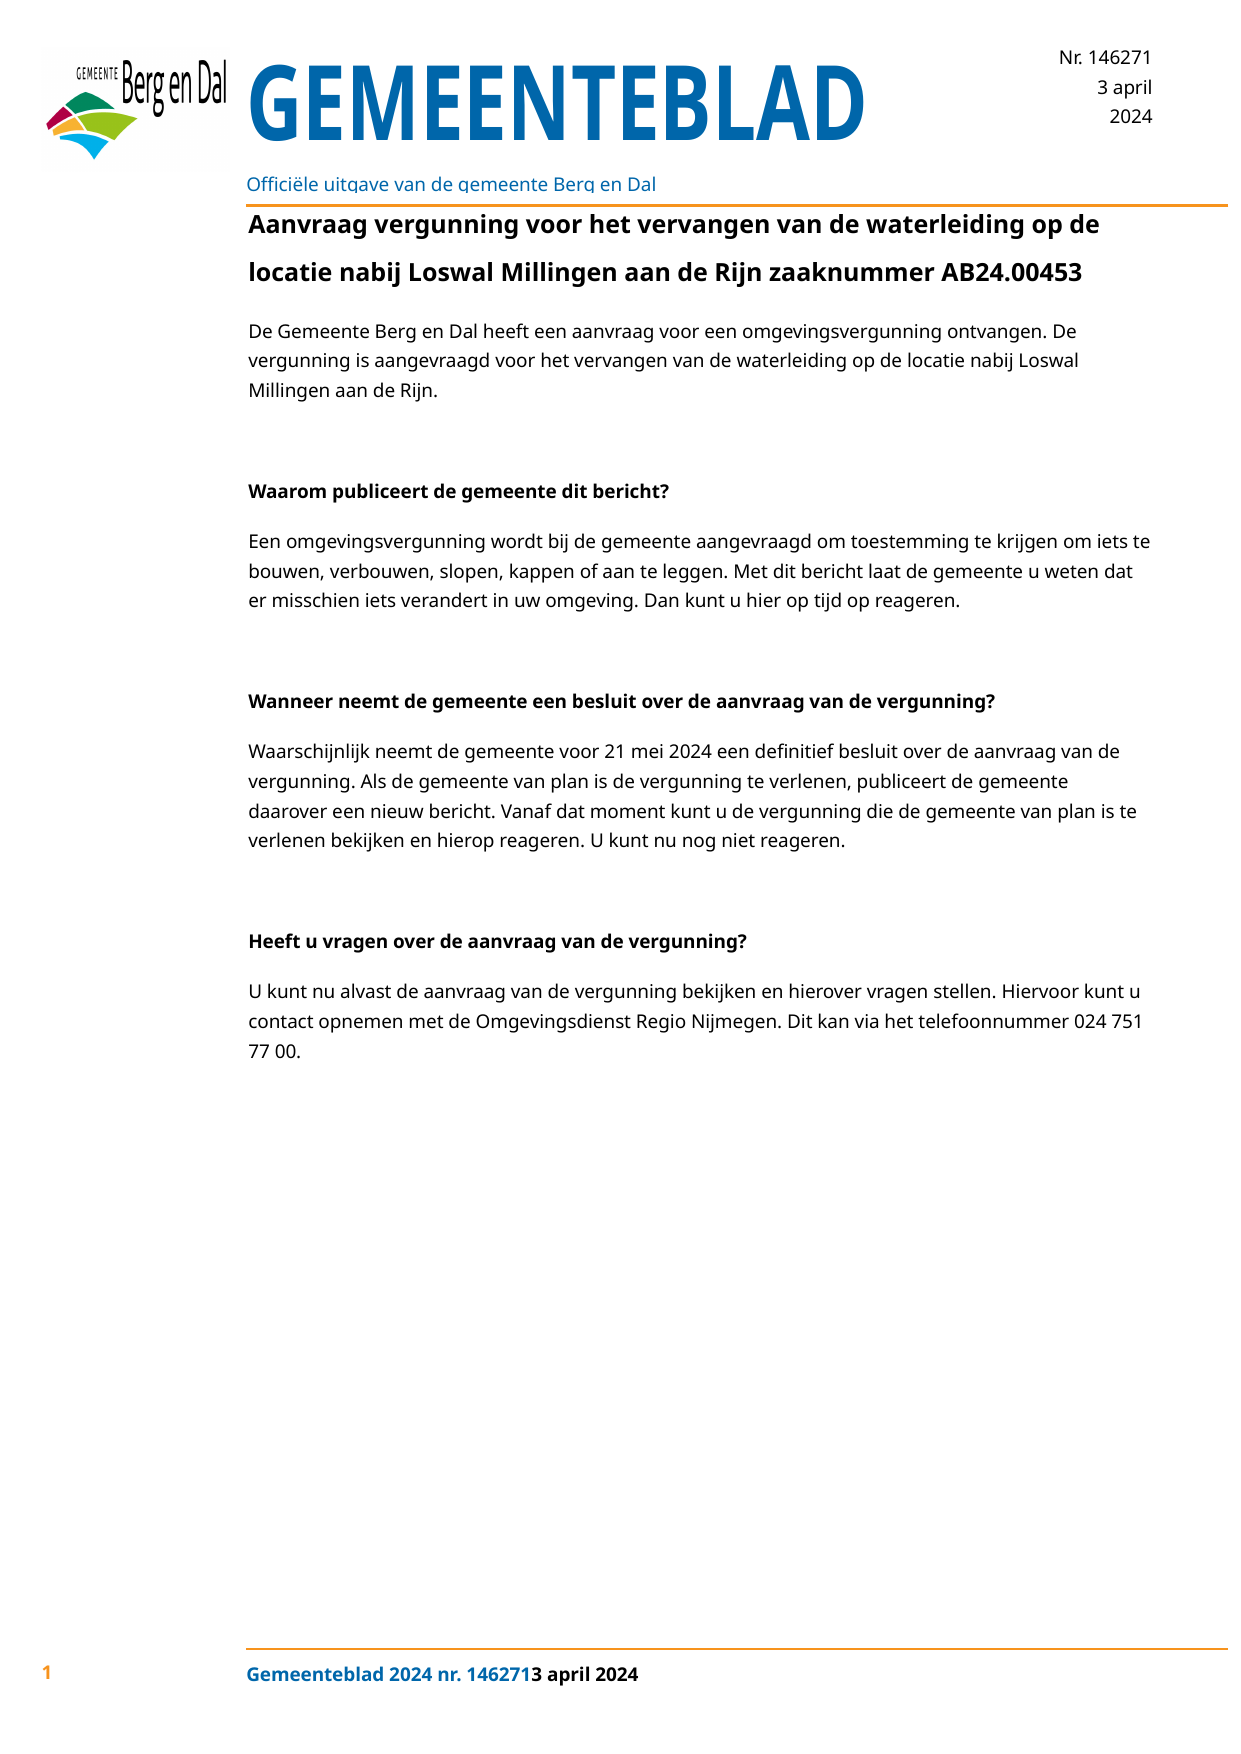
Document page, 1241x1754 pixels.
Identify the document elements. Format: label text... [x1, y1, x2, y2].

text Waarom publiceert de gemeente dit bericht? [248, 478, 1152, 504]
text Wanneer neemt de gemeente een besluit over de aanvraag van de vergunning? [248, 688, 1152, 714]
text Waarschijnlijk neemt de gemeente voor 21 mei 2024 een definitief besluit over de aanvraag van de vergunning. Als de gemeente van plan is de vergunning te verlenen, publiceert de gemeente daarover een nieuw bericht. Vanaf dat moment kunt u de vergunning die de gemeente van plan is te verlenen bekijken en hierop reageren. U kunt nu nog niet reageren. [248, 739, 1152, 853]
text Heeft u vragen over de aanvraag van de vergunning? [248, 928, 1152, 954]
text U kunt nu alvast de aanvraag van de vergunning bekijken en hierover vragen stellen. Hiervoor kunt u contact opnemen met de Omgevingsdienst Regio Nijmegen. Dit kan via het telefoonnummer 024 751 77 00. [248, 979, 1152, 1064]
text De Gemeente Berg en Dal heeft een aanvraag voor een omgevingsvergunning ontvangen. De vergunning is aangevraagd voor het vervangen van de waterleiding op de locatie nabij Loswal Millingen aan de Rijn. [248, 318, 1152, 403]
text Aanvraag vergunning voor het vervangen van de waterleiding op de locatie nabij Loswal Millingen aan de Rijn zaaknummer AB24.00453 [248, 207, 1152, 288]
picture [41, 47, 231, 172]
text Een omgevingsvergunning wordt bij de gemeente aangevraagd om toestemming te krijgen om iets te bouwen, verbouwen, slopen, kappen of aan te leggen. Met dit bericht laat de gemeente u weten dat er misschien iets verandert in uw omgeving. Dan kunt u hier op tijd op reageren. [248, 528, 1152, 613]
